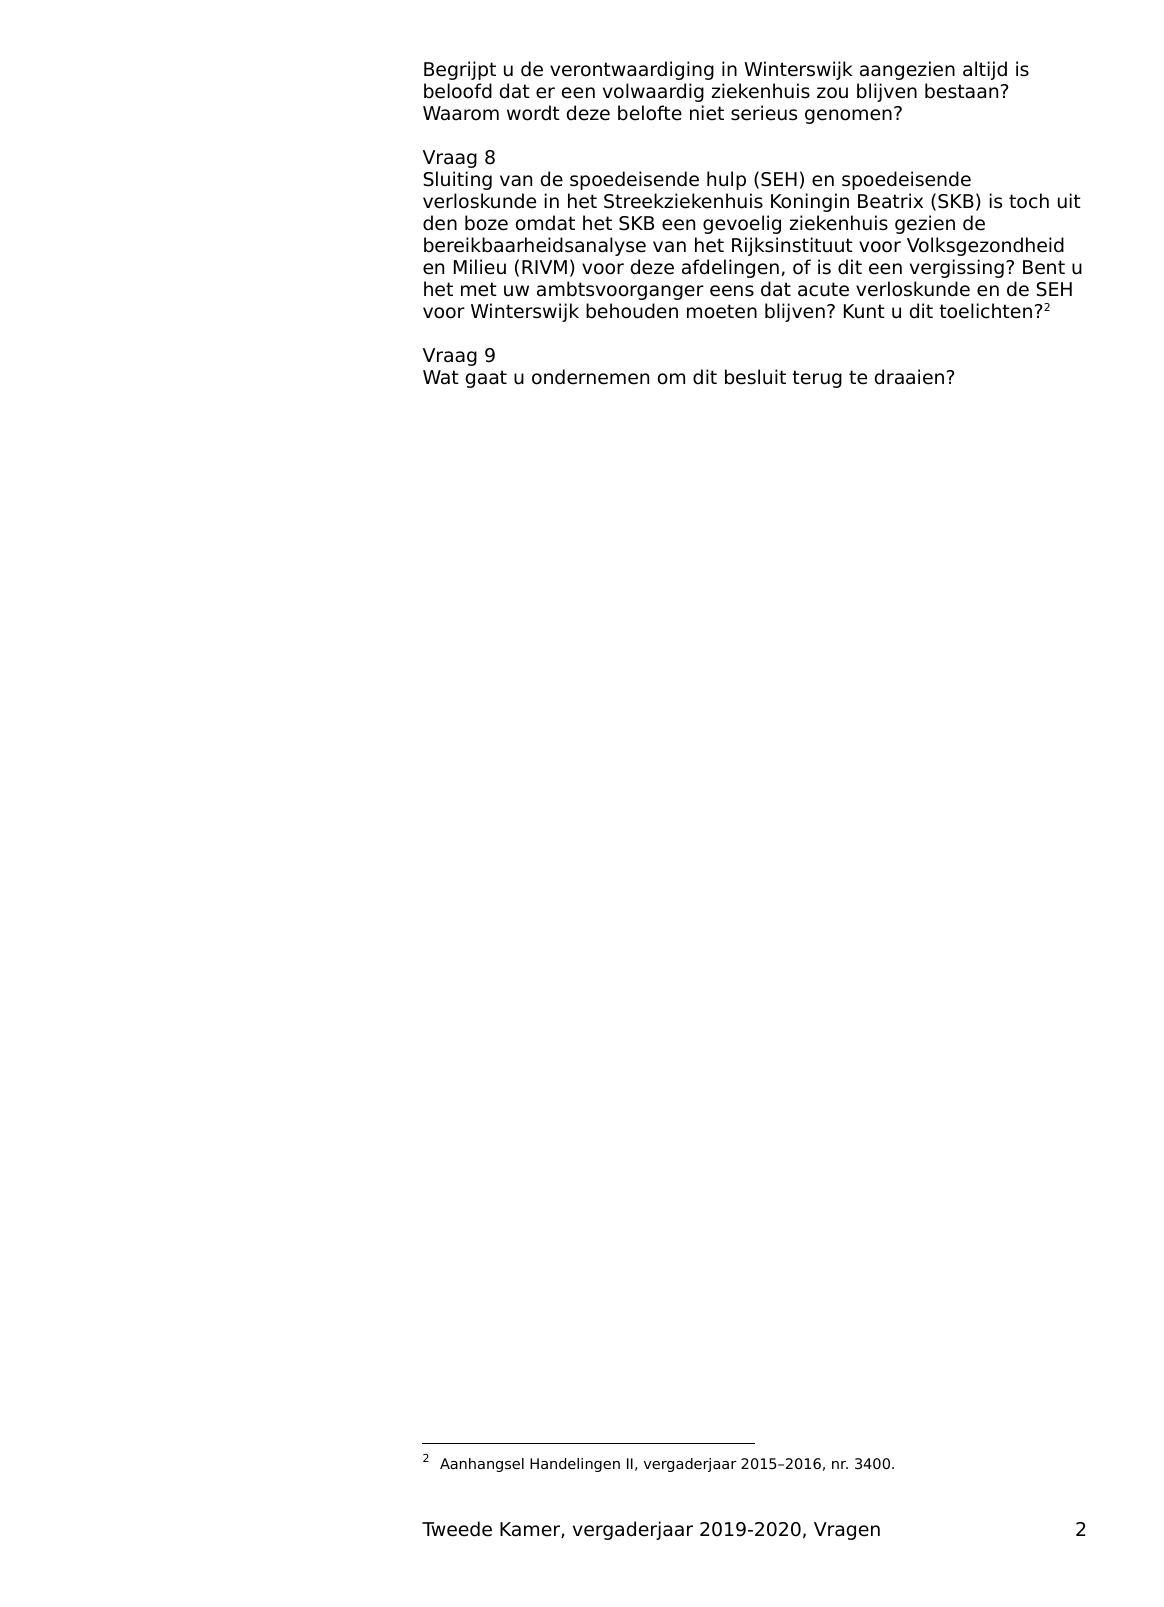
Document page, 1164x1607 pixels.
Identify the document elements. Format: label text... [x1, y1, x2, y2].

text Vraag 8 [422, 147, 1087, 169]
text Sluiting van de spoedeisende hulp (SEH) en spoedeisende verloskunde in het Streekziekenhuis Koningin Beatrix (SKB) is toch uit den boze omdat het SKB een gevoelig ziekenhuis gezien de bereikbaarheidsanalyse van het Rijksinstituut voor Volksgezondheid en Milieu (RIVM) voor deze afdelingen, of is dit een vergissing? Bent u het met uw ambtsvoorganger eens dat acute verloskunde en de SEH voor Winterswijk behouden moeten blijven? Kunt u dit toelichten? [422, 169, 1087, 323]
text Begrijpt u de verontwaardiging in Winterswijk aangezien altijd is beloofd dat er een volwaardig ziekenhuis zou blijven bestaan? Waarom wordt deze belofte niet serieus genomen? [422, 59, 1087, 125]
text Vraag 9 [422, 345, 1087, 367]
text Wat gaat u ondernemen om dit besluit terug te draaien? [422, 367, 1087, 389]
text Aanhangsel Handelingen II, vergaderjaar 2015–2016, nr. 3400. [422, 1452, 1087, 1474]
